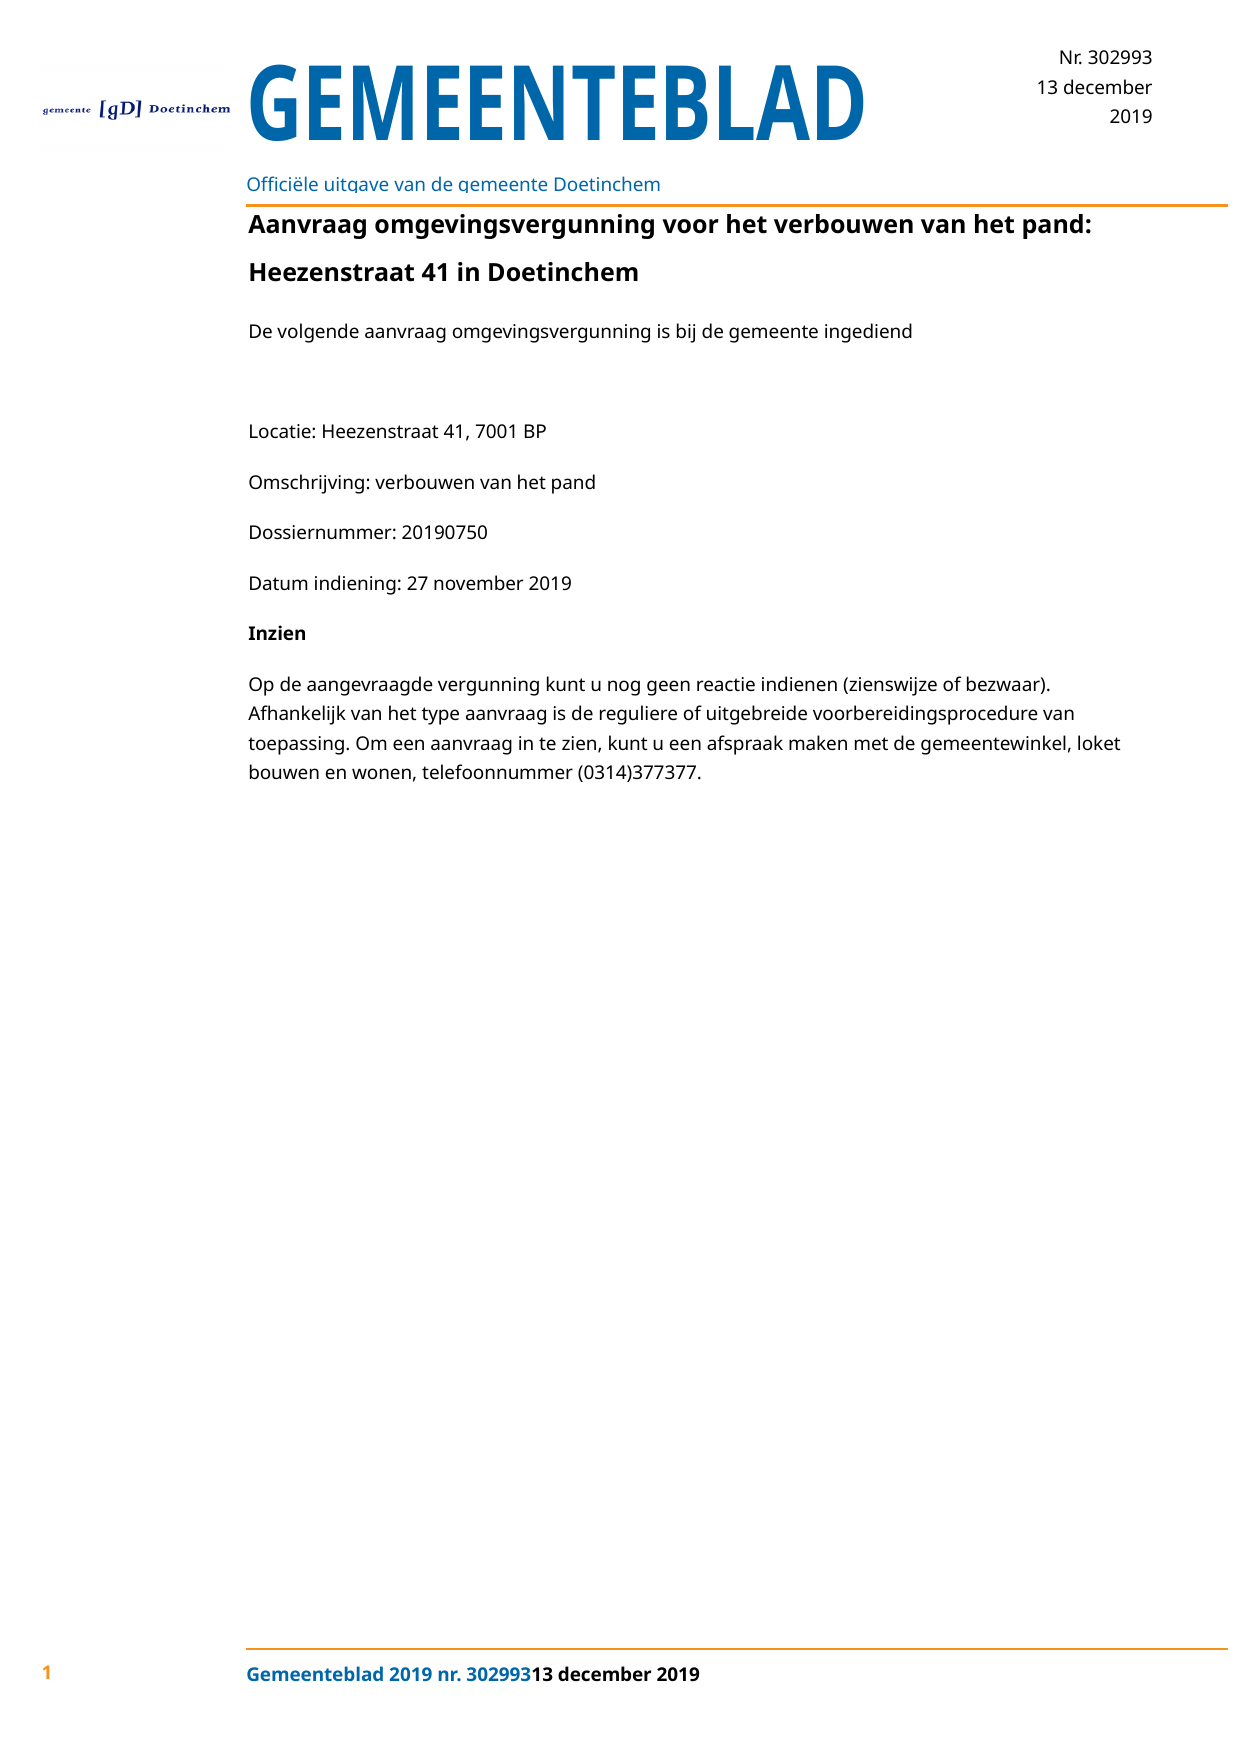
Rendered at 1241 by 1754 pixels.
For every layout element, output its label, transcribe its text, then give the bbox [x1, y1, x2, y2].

text Op de aangevraagde vergunning kunt u nog geen reactie indienen (zienswijze of bezwaar). Afhankelijk van het type aanvraag is de reguliere of uitgebreide voorbereidingsprocedure van toepassing. Om een aanvraag in te zien, kunt u een afspraak maken met de gemeentewinkel, loket bouwen en wonen, telefoonnummer (0314)377377. [248, 671, 1152, 785]
picture [41, 47, 231, 172]
text Dossiernummer: 20190750 [248, 519, 1152, 545]
text Omschrijving: verbouwen van het pand [248, 469, 1152, 495]
text De volgende aanvraag omgevingsvergunning is bij de gemeente ingediend [248, 318, 1152, 344]
text Datum indiening: 27 november 2019 [248, 570, 1152, 596]
text Locatie: Heezenstraat 41, 7001 BP [248, 419, 1152, 444]
text Aanvraag omgevingsvergunning voor het verbouwen van het pand: Heezenstraat 41 in Doetinchem [248, 207, 1152, 288]
text Inzien [248, 620, 1152, 646]
